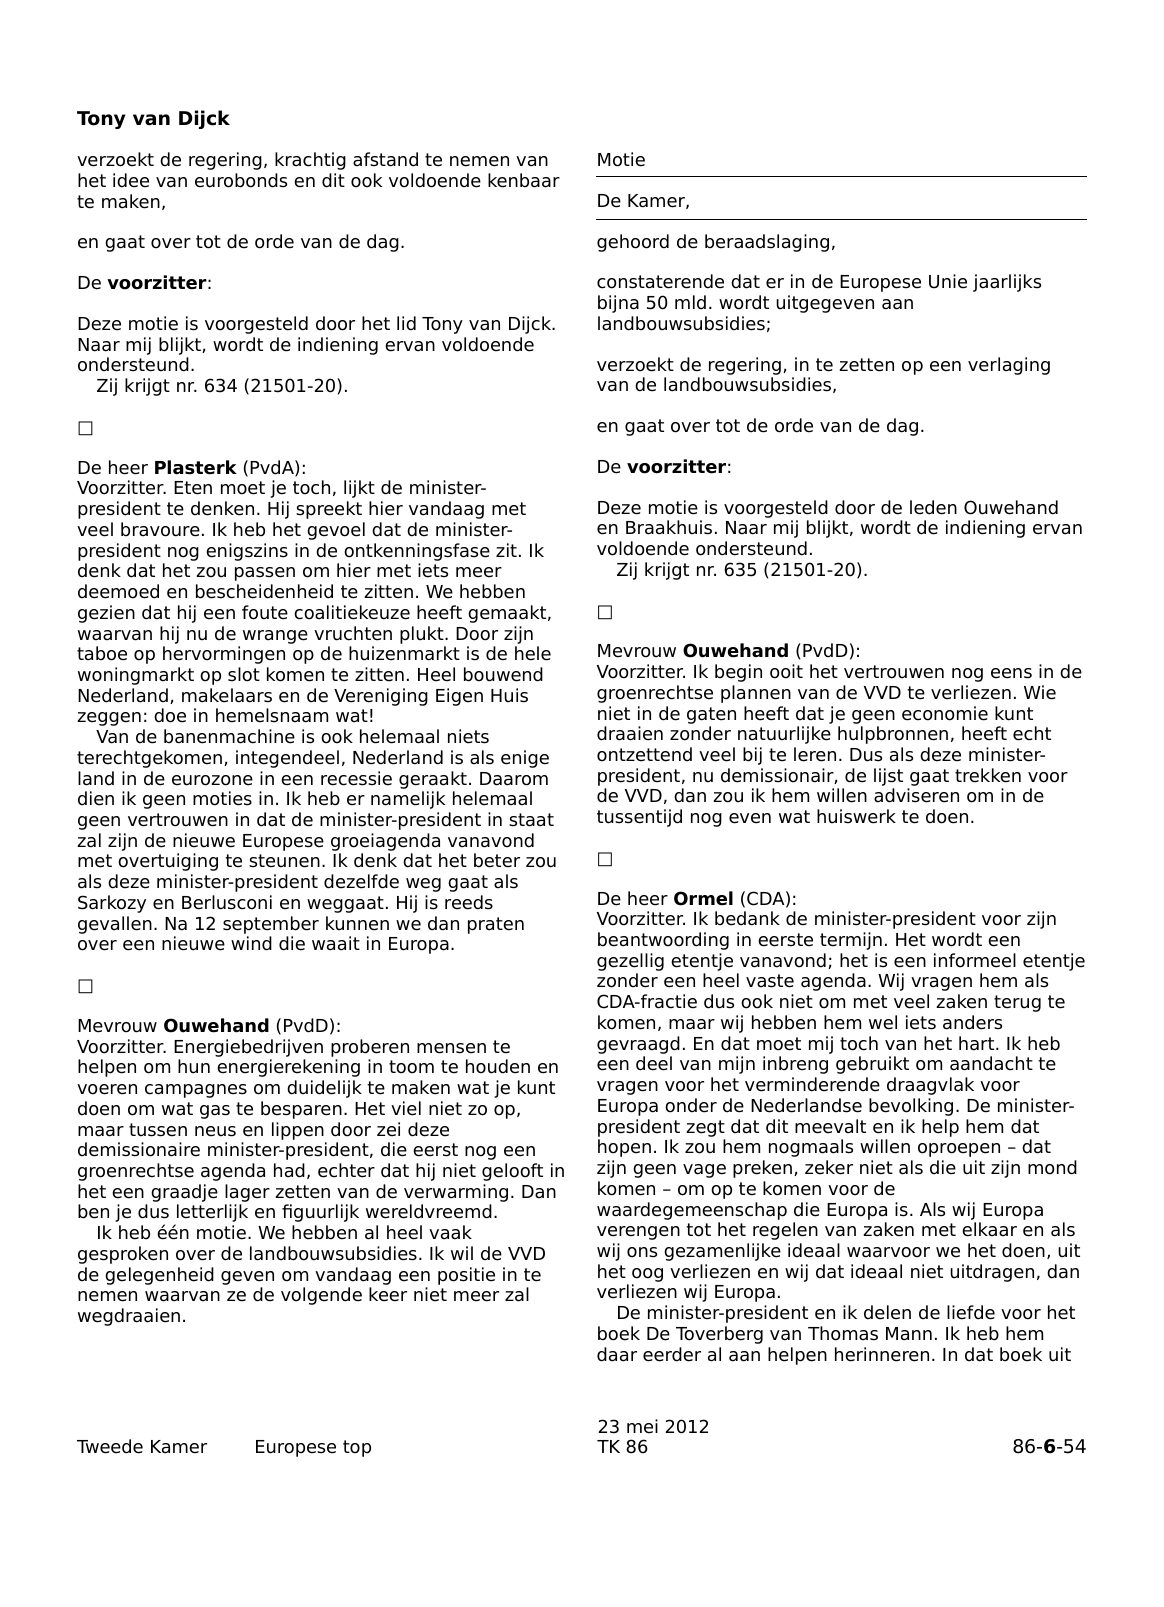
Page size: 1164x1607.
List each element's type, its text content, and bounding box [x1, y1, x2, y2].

text Mevrouw Ouwehand (PvdD): [77, 1016, 567, 1036]
text Zij krijgt nr. 635 (21501-20). [596, 560, 1087, 580]
text Voorzitter. Ik begin ooit het vertrouwen nog eens in de groenrechtse plannen van de VVD te verliezen. Wie niet in de gaten heeft dat je geen economie kunt draaien zonder natuurlijke hulpbronnen, heeft echt ontzettend veel bij te leren. Dus als deze minister-president, nu demissionair, de lijst gaat trekken voor de VVD, dan zou ik hem willen adviseren om in de tussentijd nog even wat huiswerk te doen. [596, 662, 1087, 828]
text De Kamer, [596, 191, 1087, 212]
text en gaat over tot de orde van de dag. [77, 232, 567, 253]
text Deze motie is voorgesteld door de leden Ouwehand en Braakhuis. Naar mij blijkt, wordt de indiening ervan voldoende ondersteund. [596, 497, 1087, 560]
text Voorzitter. Eten moet je toch, lijkt de minister-president te denken. Hij spreekt hier vandaag met veel bravoure. Ik heb het gevoel dat de minister-president nog enigszins in de ontkenningsfase zit. Ik denk dat het zou passen om hier met iets meer deemoed en bescheidenheid te zitten. We hebben gezien dat hij een foute coalitiekeuze heeft gemaakt, waarvan hij nu de wrange vruchten plukt. Door zijn taboe op hervormingen op de huizenmarkt is de hele woningmarkt op slot komen te zitten. Heel bouwend Nederland, makelaars en de Vereniging Eigen Huis zeggen: doe in hemelsnaam wat! [77, 478, 567, 727]
text □ [596, 848, 1087, 868]
text □ [596, 600, 1087, 621]
text □ [77, 417, 567, 437]
text Van de banenmachine is ook helemaal niets terechtgekomen, integendeel, Nederland is als enige land in de eurozone in een recessie geraakt. Daarom dien ik geen moties in. Ik heb er namelijk helemaal geen vertrouwen in dat de minister-president in staat zal zijn de nieuwe Europese groeiagenda vanavond met overtuiging te steunen. Ik denk dat het beter zou als deze minister-president dezelfde weg gaat als Sarkozy en Berlusconi en weggaat. Hij is reeds gevallen. Na 12 september kunnen we dan praten over een nieuwe wind die waait in Europa. [77, 727, 567, 955]
text De heer Ormel (CDA): [596, 888, 1087, 909]
text Voorzitter. Energiebedrijven proberen mensen te helpen om hun energierekening in toom te houden en voeren campagnes om duidelijk te maken wat je kunt doen om wat gas te besparen. Het viel niet zo op, maar tussen neus en lippen door zei deze demissionaire minister-president, die eerst nog een groenrechtse agenda had, echter dat hij niet gelooft in het een graadje lager zetten van de verwarming. Dan ben je dus letterlijk en figuurlijk wereldvreemd. [77, 1036, 567, 1223]
text Mevrouw Ouwehand (PvdD): [596, 641, 1087, 662]
text De heer Plasterk (PvdA): [77, 457, 567, 478]
text Motie [596, 150, 1087, 171]
text en gaat over tot de orde van de dag. [596, 416, 1087, 437]
text De voorzitter: [77, 273, 567, 294]
text verzoekt de regering, in te zetten op een verlaging van de landbouwsubsidies, [596, 354, 1087, 396]
text □ [77, 975, 567, 996]
text verzoekt de regering, krachtig afstand te nemen van het idee van eurobonds en dit ook voldoende kenbaar te maken, [77, 150, 567, 212]
text Ik heb één motie. We hebben al heel vaak gesproken over de landbouwsubsidies. Ik wil de VVD de gelegenheid geven om vandaag een positie in te nemen waarvan ze de volgende keer niet meer zal wegdraaien. [77, 1223, 567, 1327]
text Deze motie is voorgesteld door het lid Tony van Dijck. Naar mij blijkt, wordt de indiening ervan voldoende ondersteund. [77, 314, 567, 376]
text Zij krijgt nr. 634 (21501-20). [77, 376, 567, 397]
text De minister-president en ik delen de liefde voor het boek De Toverberg van Thomas Mann. Ik heb hem daar eerder al aan helpen herinneren. In dat boek uit [596, 1303, 1087, 1365]
text gehoord de beraadslaging, [596, 232, 1087, 252]
text De voorzitter: [596, 457, 1087, 477]
text Voorzitter. Ik bedank de minister-president voor zijn beantwoording in eerste termijn. Het wordt een gezellig etentje vanavond; het is een informeel etentje zonder een heel vaste agenda. Wij vragen hem als CDA-fractie dus ook niet om met veel zaken terug te komen, maar wij hebben hem wel iets anders gevraagd. En dat moet mij toch van het hart. Ik heb een deel van mijn inbreng gebruikt om aandacht te vragen voor het verminderende draagvlak voor Europa onder de Nederlandse bevolking. De minister-president zegt dat dit meevalt en ik help hem dat hopen. Ik zou hem nogmaals willen oproepen – dat zijn geen vage preken, zeker niet als die uit zijn mond komen – om op te komen voor de waardegemeenschap die Europa is. Als wij Europa verengen tot het regelen van zaken met elkaar en als wij ons gezamenlijke ideaal waarvoor we het doen, uit het oog verliezen en wij dat ideaal niet uitdragen, dan verliezen wij Europa. [596, 909, 1087, 1303]
text constaterende dat er in de Europese Unie jaarlijks bijna 50 mld. wordt uitgegeven aan landbouwsubsidies; [596, 272, 1087, 334]
